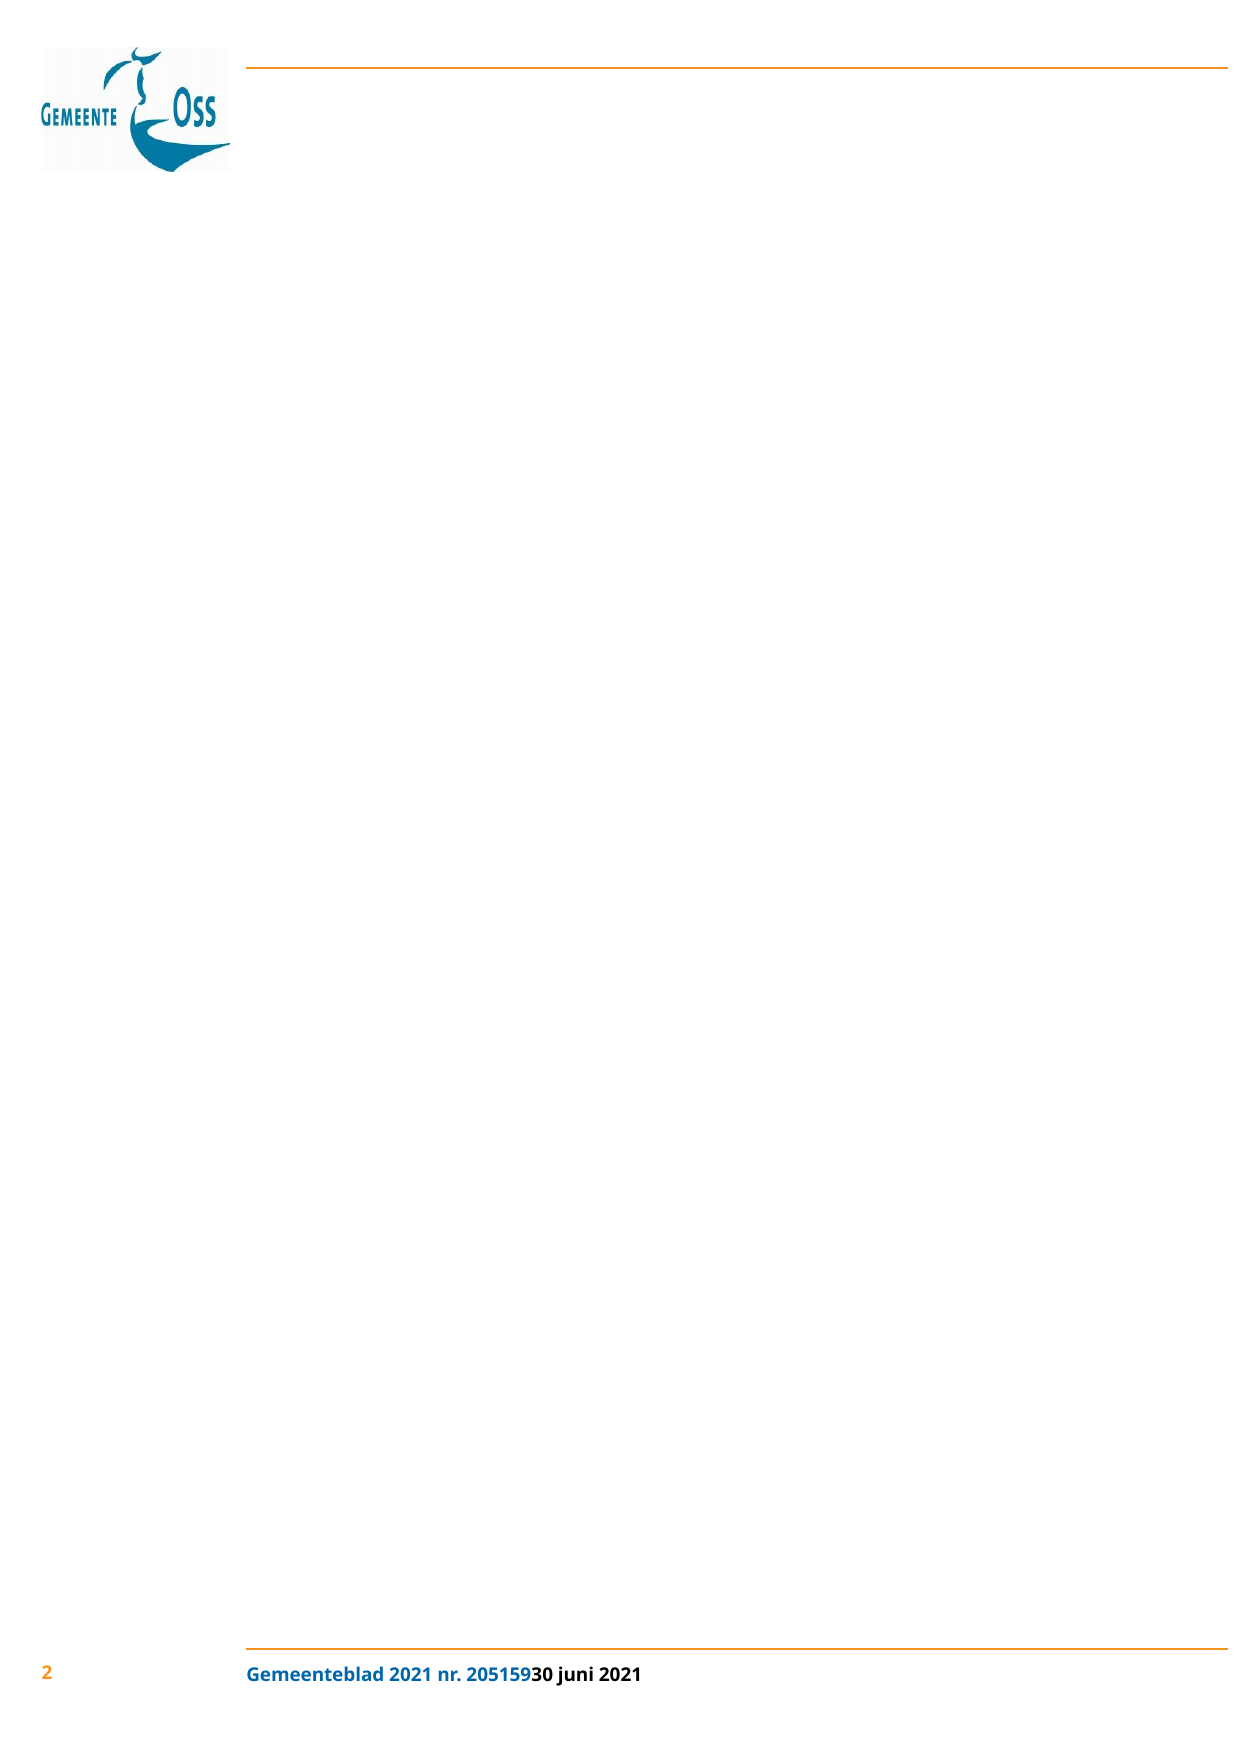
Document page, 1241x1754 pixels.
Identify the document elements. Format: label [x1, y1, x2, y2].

picture [41, 47, 231, 172]
